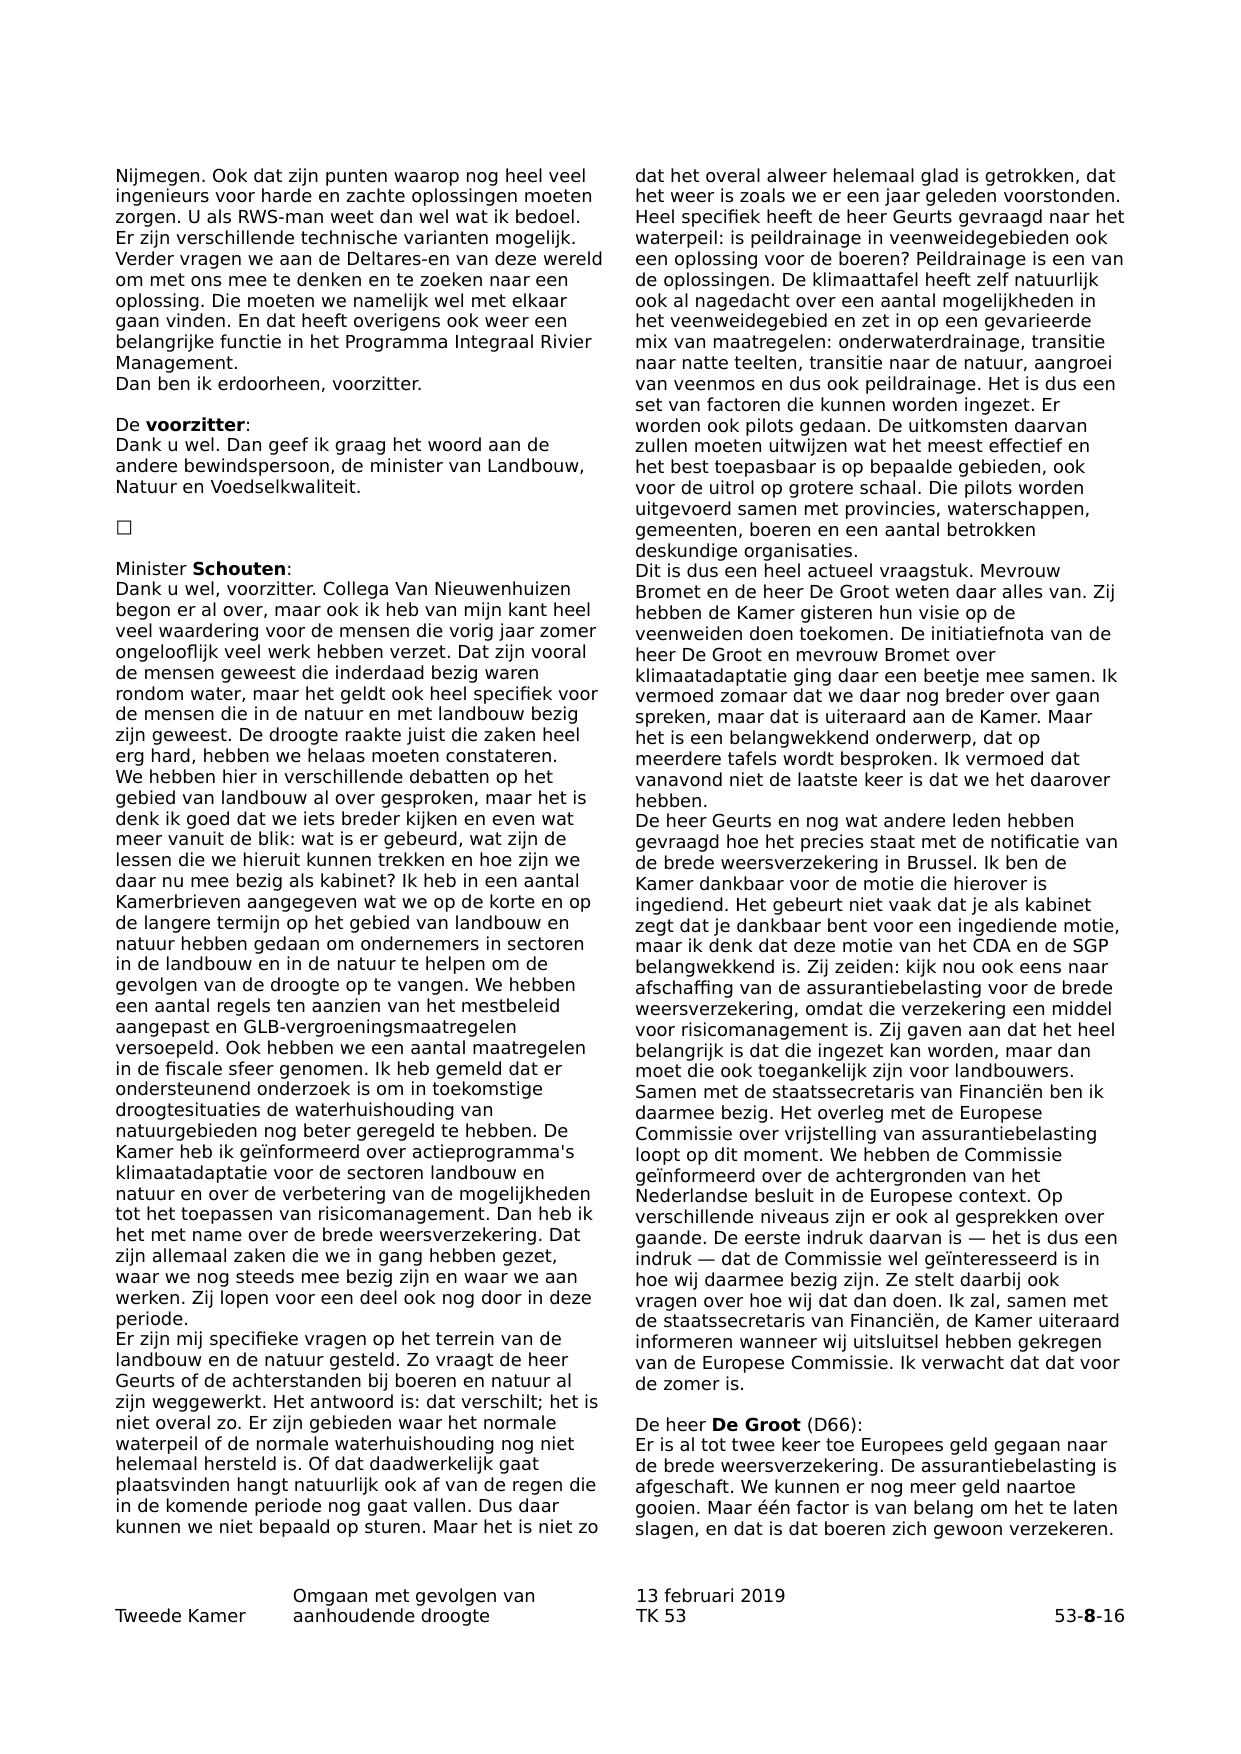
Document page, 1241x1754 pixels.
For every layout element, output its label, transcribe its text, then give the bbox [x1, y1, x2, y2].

text Nijmegen. Ook dat zijn punten waarop nog heel veel ingenieurs voor harde en zachte oplossingen moeten zorgen. U als RWS-man weet dan wel wat ik bedoel. Er zijn verschillende technische varianten mogelijk. Verder vragen we aan de Deltares-en van deze wereld om met ons mee te denken en te zoeken naar een oplossing. Die moeten we namelijk wel met elkaar gaan vinden. En dat heeft overigens ook weer een belangrijke functie in het Programma Integraal Rivier Management. [115, 165, 605, 374]
text Dit is dus een heel actueel vraagstuk. Mevrouw Bromet en de heer De Groot weten daar alles van. Zij hebben de Kamer gisteren hun visie op de veenweiden doen toekomen. De initiatiefnota van de heer De Groot en mevrouw Bromet over klimaatadaptatie ging daar een beetje mee samen. Ik vermoed zomaar dat we daar nog breder over gaan spreken, maar dat is uiteraard aan de Kamer. Maar het is een belangwekkend onderwerp, dat op meerdere tafels wordt besproken. Ik vermoed dat vanavond niet de laatste keer is dat we het daarover hebben. [635, 561, 1125, 811]
text Minister Schouten: [115, 558, 605, 579]
text De heer Geurts en nog wat andere leden hebben gevraagd hoe het precies staat met de notificatie van de brede weersverzekering in Brussel. Ik ben de Kamer dankbaar voor de motie die hierover is ingediend. Het gebeurt niet vaak dat je als kabinet zegt dat je dankbaar bent voor een ingediende motie, maar ik denk dat deze motie van het CDA en de SGP belangwekkend is. Zij zeiden: kijk nou ook eens naar afschaffing van de assurantiebelasting voor de brede weersverzekering, omdat die verzekering een middel voor risicomanagement is. Zij gaven aan dat het heel belangrijk is dat die ingezet kan worden, maar dan moet die ook toegankelijk zijn voor landbouwers. Samen met de staatssecretaris van Financiën ben ik daarmee bezig. Het overleg met de Europese Commissie over vrijstelling van assurantiebelasting loopt op dit moment. We hebben de Commissie geïnformeerd over de achtergronden van het Nederlandse besluit in de Europese context. Op verschillende niveaus zijn er ook al gesprekken over gaande. De eerste indruk daarvan is — het is dus een indruk — dat de Commissie wel geïnteresseerd is in hoe wij daarmee bezig zijn. Ze stelt daarbij ook vragen over hoe wij dat dan doen. Ik zal, samen met de staatssecretaris van Financiën, de Kamer uiteraard informeren wanneer wij uitsluitsel hebben gekregen van de Europese Commissie. Ik verwacht dat dat voor de zomer is. [635, 811, 1125, 1394]
text We hebben hier in verschillende debatten op het gebied van landbouw al over gesproken, maar het is denk ik goed dat we iets breder kijken en even wat meer vanuit de blik: wat is er gebeurd, wat zijn de lessen die we hieruit kunnen trekken en hoe zijn we daar nu mee bezig als kabinet? Ik heb in een aantal Kamerbrieven aangegeven wat we op de korte en op de langere termijn op het gebied van landbouw en natuur hebben gedaan om ondernemers in sectoren in de landbouw en in de natuur te helpen om de gevolgen van de droogte op te vangen. We hebben een aantal regels ten aanzien van het mestbeleid aangepast en GLB-vergroeningsmaatregelen versoepeld. Ook hebben we een aantal maatregelen in de fiscale sfeer genomen. Ik heb gemeld dat er ondersteunend onderzoek is om in toekomstige droogtesituaties de waterhuishouding van natuurgebieden nog beter geregeld te hebben. De Kamer heb ik geïnformeerd over actieprogramma's klimaatadaptatie voor de sectoren landbouw en natuur en over de verbetering van de mogelijkheden tot het toepassen van risicomanagement. Dan heb ik het met name over de brede weersverzekering. Dat zijn allemaal zaken die we in gang hebben gezet, waar we nog steeds mee bezig zijn en waar we aan werken. Zij lopen voor een deel ook nog door in deze periode. [115, 767, 605, 1329]
text Er zijn mij specifieke vragen op het terrein van de landbouw en de natuur gesteld. Zo vraagt de heer Geurts of de achterstanden bij boeren en natuur al zijn weggewerkt. Het antwoord is: dat verschilt; het is niet overal zo. Er zijn gebieden waar het normale waterpeil of de normale waterhuishouding nog niet helemaal hersteld is. Of dat daadwerkelijk gaat plaatsvinden hangt natuurlijk ook af van de regen die in de komende periode nog gaat vallen. Dus daar kunnen we niet bepaald op sturen. Maar het is niet zo [115, 1329, 605, 1537]
text dat het overal alweer helemaal glad is getrokken, dat het weer is zoals we er een jaar geleden voorstonden. [635, 165, 1125, 207]
text De heer De Groot (D66): [635, 1414, 1125, 1435]
text Er is al tot twee keer toe Europees geld gegaan naar de brede weersverzekering. De assurantiebelasting is afgeschaft. We kunnen er nog meer geld naartoe gooien. Maar één factor is van belang om het te laten slagen, en dat is dat boeren zich gewoon verzekeren. [635, 1435, 1125, 1539]
text Dank u wel, voorzitter. Collega Van Nieuwenhuizen begon er al over, maar ook ik heb van mijn kant heel veel waardering voor de mensen die vorig jaar zomer ongelooflijk veel werk hebben verzet. Dat zijn vooral de mensen geweest die inderdaad bezig waren rondom water, maar het geldt ook heel specifiek voor de mensen die in de natuur en met landbouw bezig zijn geweest. De droogte raakte juist die zaken heel erg hard, hebben we helaas moeten constateren. [115, 579, 605, 767]
text De voorzitter: [115, 414, 605, 435]
text ⬜ [115, 518, 605, 538]
text Dan ben ik erdoorheen, voorzitter. [115, 374, 605, 394]
text Heel specifiek heeft de heer Geurts gevraagd naar het waterpeil: is peildrainage in veenweidegebieden ook een oplossing voor de boeren? Peildrainage is een van de oplossingen. De klimaattafel heeft zelf natuurlijk ook al nagedacht over een aantal mogelijkheden in het veenweidegebied en zet in op een gevarieerde mix van maatregelen: onderwaterdrainage, transitie naar natte teelten, transitie naar de natuur, aangroei van veenmos en dus ook peildrainage. Het is dus een set van factoren die kunnen worden ingezet. Er worden ook pilots gedaan. De uitkomsten daarvan zullen moeten uitwijzen wat het meest effectief en het best toepasbaar is op bepaalde gebieden, ook voor de uitrol op grotere schaal. Die pilots worden uitgevoerd samen met provincies, waterschappen, gemeenten, boeren en een aantal betrokken deskundige organisaties. [635, 207, 1125, 561]
text Dank u wel. Dan geef ik graag het woord aan de andere bewindspersoon, de minister van Landbouw, Natuur en Voedselkwaliteit. [115, 435, 605, 498]
